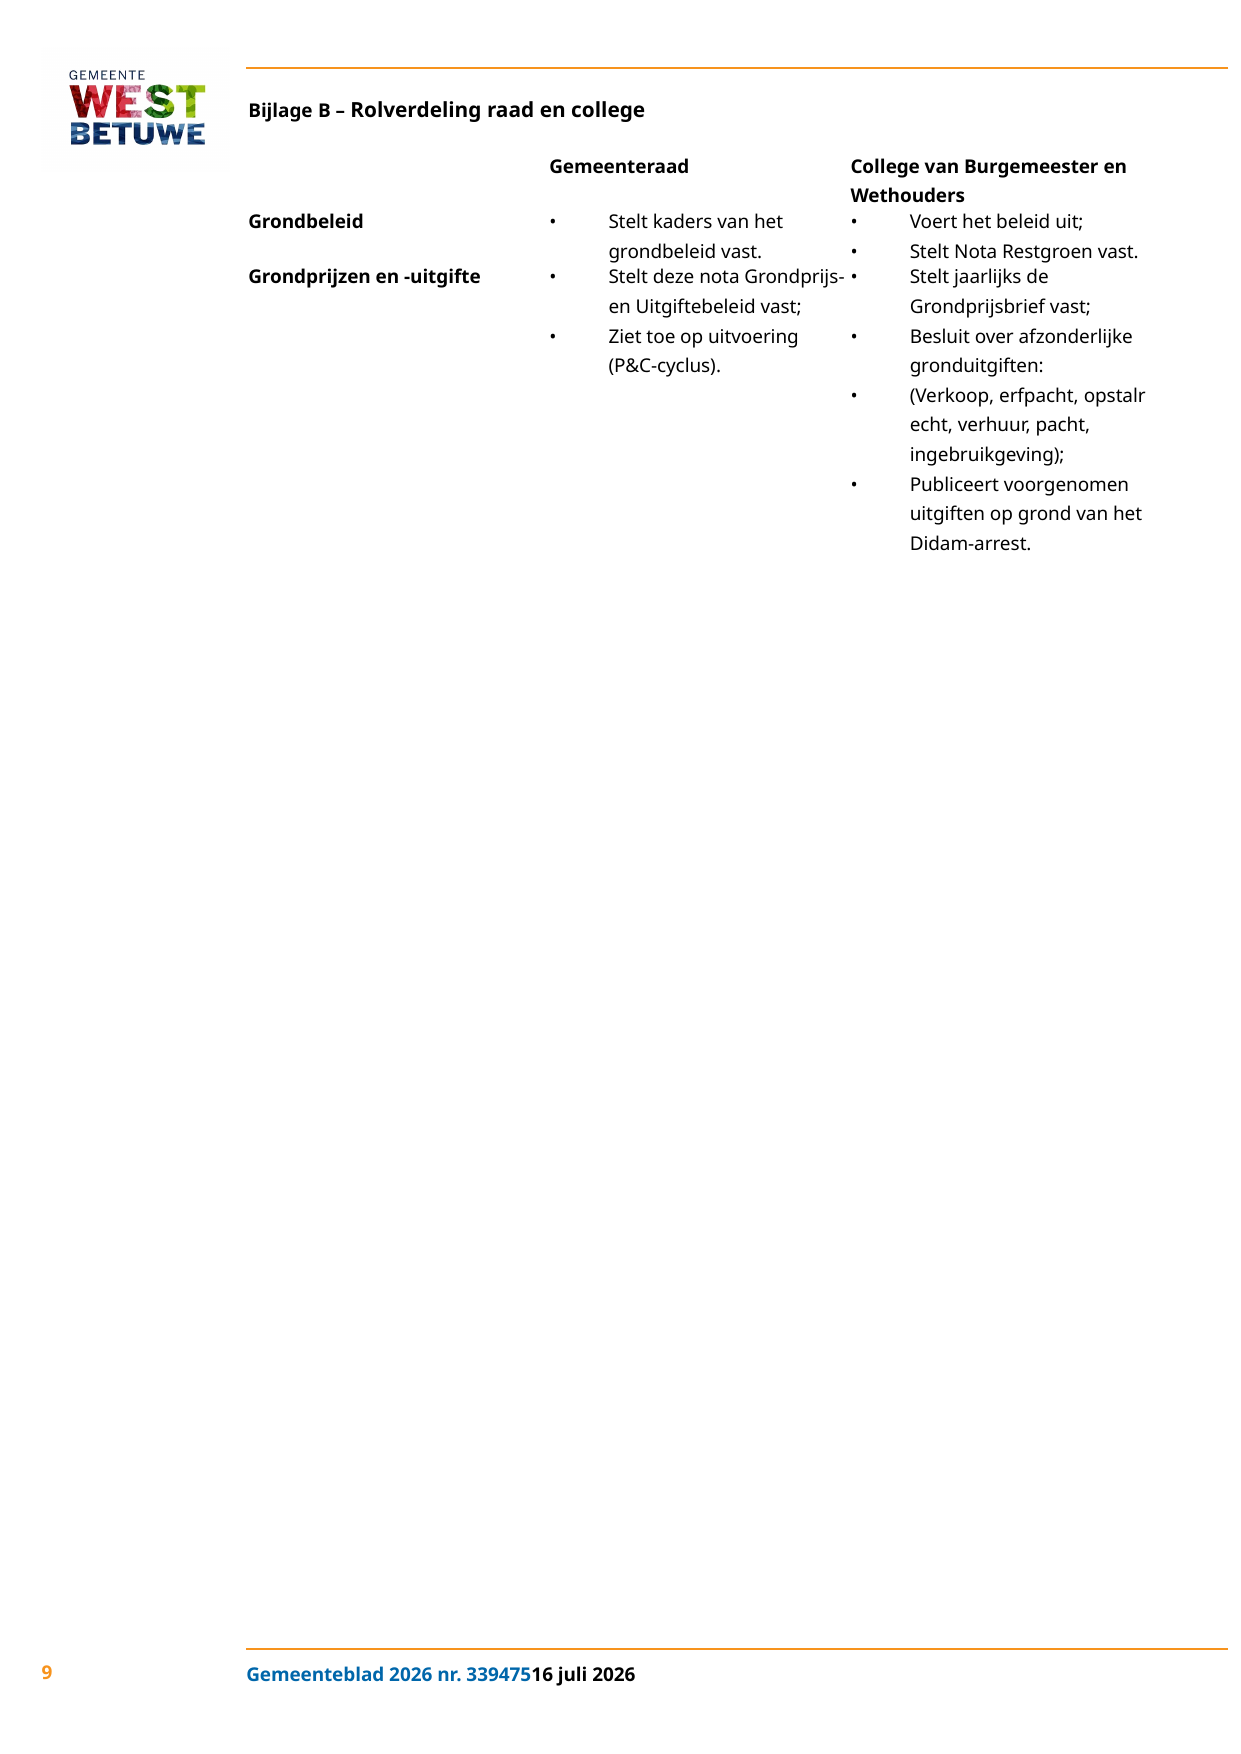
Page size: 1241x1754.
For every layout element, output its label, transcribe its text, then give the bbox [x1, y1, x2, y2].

text Bijlage B – Rolverdeling raad en college [248, 95, 1152, 123]
table_cell Voert het beleid uit; Stelt Nota Restgroen vast. [850, 208, 1152, 264]
table_cell Stelt jaarlijks de Grondprijsbrief vast; Besluit over afzonderlijke gronduitgiften: (Verkoop, erfpacht, opstalrecht, verhuur, pacht, ingebruikgeving); Publiceert voorgenomen uitgiften op grond van het Didam-arrest. [850, 264, 1152, 556]
table_header Gemeenteraad [549, 153, 850, 208]
table_header [248, 153, 549, 208]
table_header College van Burgemeester en Wethouders [850, 153, 1152, 208]
picture [41, 47, 231, 172]
table_cell Stelt kaders van het grondbeleid vast. [549, 208, 850, 264]
table_cell Stelt deze nota Grondprijs‑ en Uitgiftebeleid vast; Ziet toe op uitvoering (P&C‑cyclus). [549, 264, 850, 556]
table_cell Grondprijzen en -uitgifte [248, 264, 549, 556]
table_cell Grondbeleid [248, 208, 549, 264]
